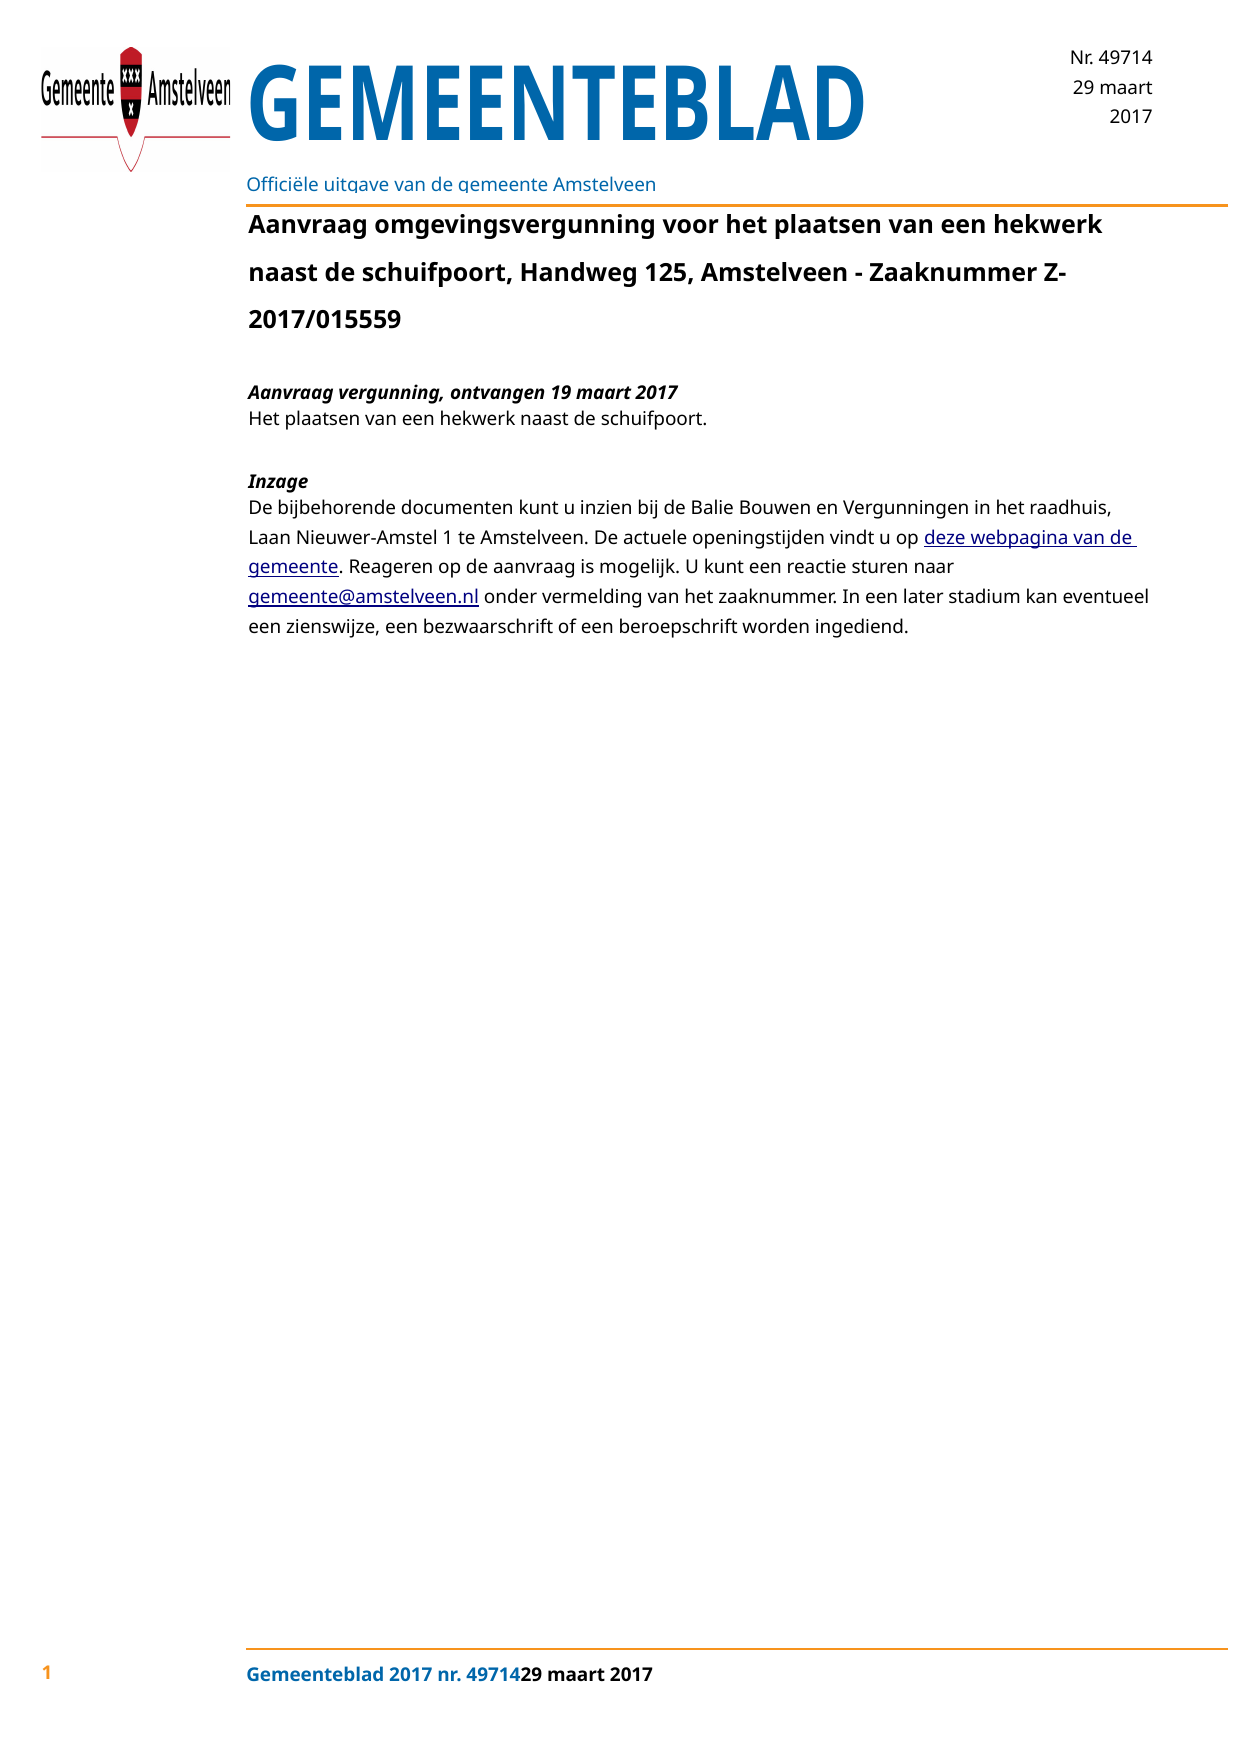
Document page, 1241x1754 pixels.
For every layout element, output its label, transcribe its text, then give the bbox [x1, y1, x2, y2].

text Het plaatsen van een hekwerk naast de schuifpoort. [248, 405, 1152, 431]
text Aanvraag vergunning, ontvangen 19 maart 2017 [248, 379, 1152, 405]
text Aanvraag omgevingsvergunning voor het plaatsen van een hekwerk naast de schuifpoort, Handweg 125, Amstelveen - Zaaknummer Z-2017/015559 [248, 207, 1152, 336]
text De bijbehorende documenten kunt u inzien bij de Balie Bouwen en Vergunningen in het raadhuis, Laan Nieuwer-Amstel 1 te Amstelveen. De actuele openingstijden vindt u op deze webpagina van de gemeente. Reageren op de aanvraag is mogelijk. U kunt een reactie sturen naar gemeente@amstelveen.nl onder vermelding van het zaaknummer. In een later stadium kan eventueel een zienswijze, een bezwaarschrift of een beroepschrift worden ingediend. [248, 494, 1152, 638]
text Inzage [248, 469, 1152, 494]
picture [41, 47, 231, 172]
